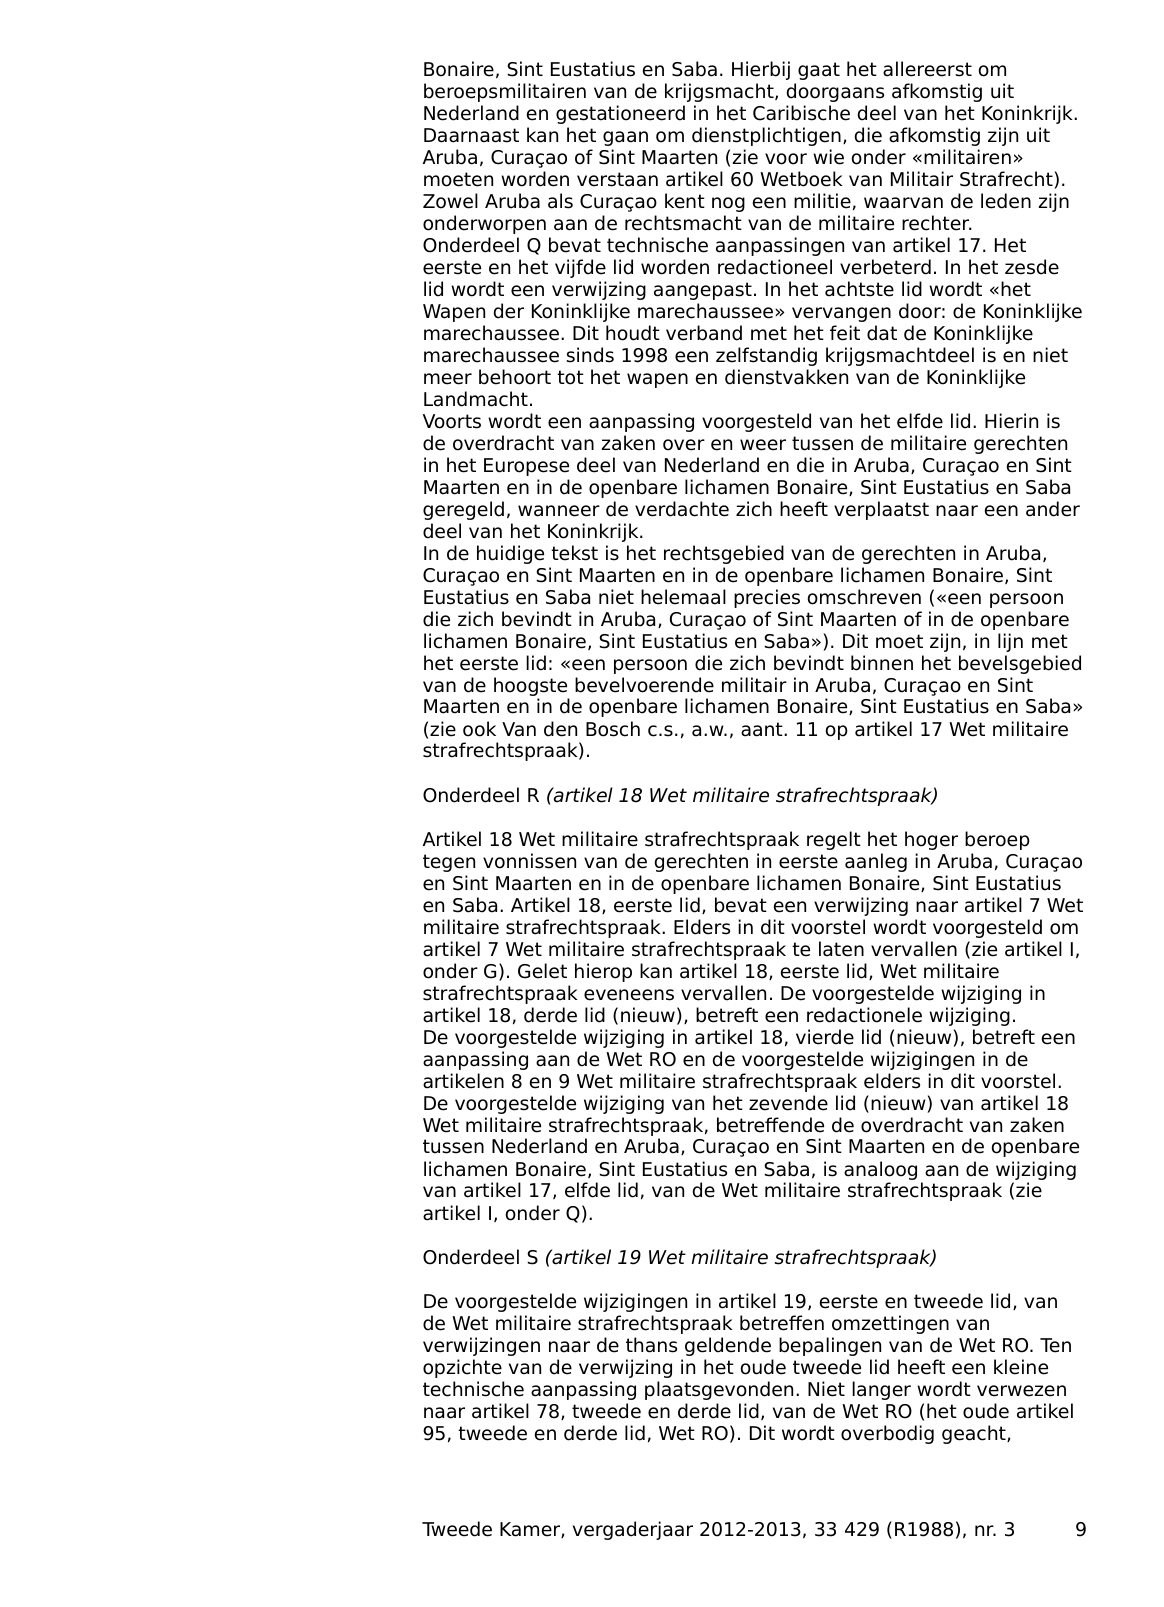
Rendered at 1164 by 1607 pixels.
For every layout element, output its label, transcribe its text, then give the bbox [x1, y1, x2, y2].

text Onderdeel R (artikel 18 Wet militaire strafrechtspraak) [422, 784, 1087, 807]
text De voorgestelde wijziging in artikel 18, vierde lid (nieuw), betreft een aanpassing aan de Wet RO en de voorgestelde wijzigingen in de artikelen 8 en 9 Wet militaire strafrechtspraak elders in dit voorstel. [422, 1027, 1087, 1092]
text De voorgestelde wijziging van het zevende lid (nieuw) van artikel 18 Wet militaire strafrechtspraak, betreffende de overdracht van zaken tussen Nederland en Aruba, Curaçao en Sint Maarten en de openbare lichamen Bonaire, Sint Eustatius en Saba, is analoog aan de wijziging van artikel 17, elfde lid, van de Wet militaire strafrechtspraak (zie artikel I, onder Q). [422, 1092, 1087, 1224]
text De voorgestelde wijzigingen in artikel 19, eerste en tweede lid, van de Wet militaire strafrechtspraak betreffen omzettingen van verwijzingen naar de thans geldende bepalingen van de Wet RO. Ten opzichte van de verwijzing in het oude tweede lid heeft een kleine technische aanpassing plaatsgevonden. Niet langer wordt verwezen naar artikel 78, tweede en derde lid, van de Wet RO (het oude artikel 95, tweede en derde lid, Wet RO). Dit wordt overbodig geacht, [422, 1291, 1087, 1444]
text Voorts wordt een aanpassing voorgesteld van het elfde lid. Hierin is de overdracht van zaken over en weer tussen de militaire gerechten in het Europese deel van Nederland en die in Aruba, Curaçao en Sint Maarten en in de openbare lichamen Bonaire, Sint Eustatius en Saba geregeld, wanneer de verdachte zich heeft verplaatst naar een ander deel van het Koninkrijk. [422, 411, 1087, 543]
text Artikel 18 Wet militaire strafrechtspraak regelt het hoger beroep tegen vonnissen van de gerechten in eerste aanleg in Aruba, Curaçao en Sint Maarten en in de openbare lichamen Bonaire, Sint Eustatius en Saba. Artikel 18, eerste lid, bevat een verwijzing naar artikel 7 Wet militaire strafrechtspraak. Elders in dit voorstel wordt voorgesteld om artikel 7 Wet militaire strafrechtspraak te laten vervallen (zie artikel I, onder G). Gelet hierop kan artikel 18, eerste lid, Wet militaire strafrechtspraak eveneens vervallen. De voorgestelde wijziging in artikel 18, derde lid (nieuw), betreft een redactionele wijziging. [422, 829, 1087, 1027]
text In de huidige tekst is het rechtsgebied van de gerechten in Aruba, Curaçao en Sint Maarten en in de openbare lichamen Bonaire, Sint Eustatius en Saba niet helemaal precies omschreven («een persoon die zich bevindt in Aruba, Curaçao of Sint Maarten of in de openbare lichamen Bonaire, Sint Eustatius en Saba»). Dit moet zijn, in lijn met het eerste lid: «een persoon die zich bevindt binnen het bevelsgebied van de hoogste bevelvoerende militair in Aruba, Curaçao en Sint Maarten en in de openbare lichamen Bonaire, Sint Eustatius en Saba» (zie ook Van den Bosch c.s., a.w., aant. 11 op artikel 17 Wet militaire strafrechtspraak). [422, 543, 1087, 762]
text Onderdeel S (artikel 19 Wet militaire strafrechtspraak) [422, 1247, 1087, 1268]
text Onderdeel Q bevat technische aanpassingen van artikel 17. Het eerste en het vijfde lid worden redactioneel verbeterd. In het zesde lid wordt een verwijzing aangepast. In het achtste lid wordt «het Wapen der Koninklijke marechaussee» vervangen door: de Koninklijke marechaussee. Dit houdt verband met het feit dat de Koninklijke marechaussee sinds 1998 een zelfstandig krijgsmachtdeel is en niet meer behoort tot het wapen en dienstvakken van de Koninklijke Landmacht. [422, 235, 1087, 411]
text Bonaire, Sint Eustatius en Saba. Hierbij gaat het allereerst om beroepsmilitairen van de krijgsmacht, doorgaans afkomstig uit Nederland en gestationeerd in het Caribische deel van het Koninkrijk. Daarnaast kan het gaan om dienstplichtigen, die afkomstig zijn uit Aruba, Curaçao of Sint Maarten (zie voor wie onder «militairen» moeten worden verstaan artikel 60 Wetboek van Militair Strafrecht). Zowel Aruba als Curaçao kent nog een militie, waarvan de leden zijn onderworpen aan de rechtsmacht van de militaire rechter. [422, 59, 1087, 235]
